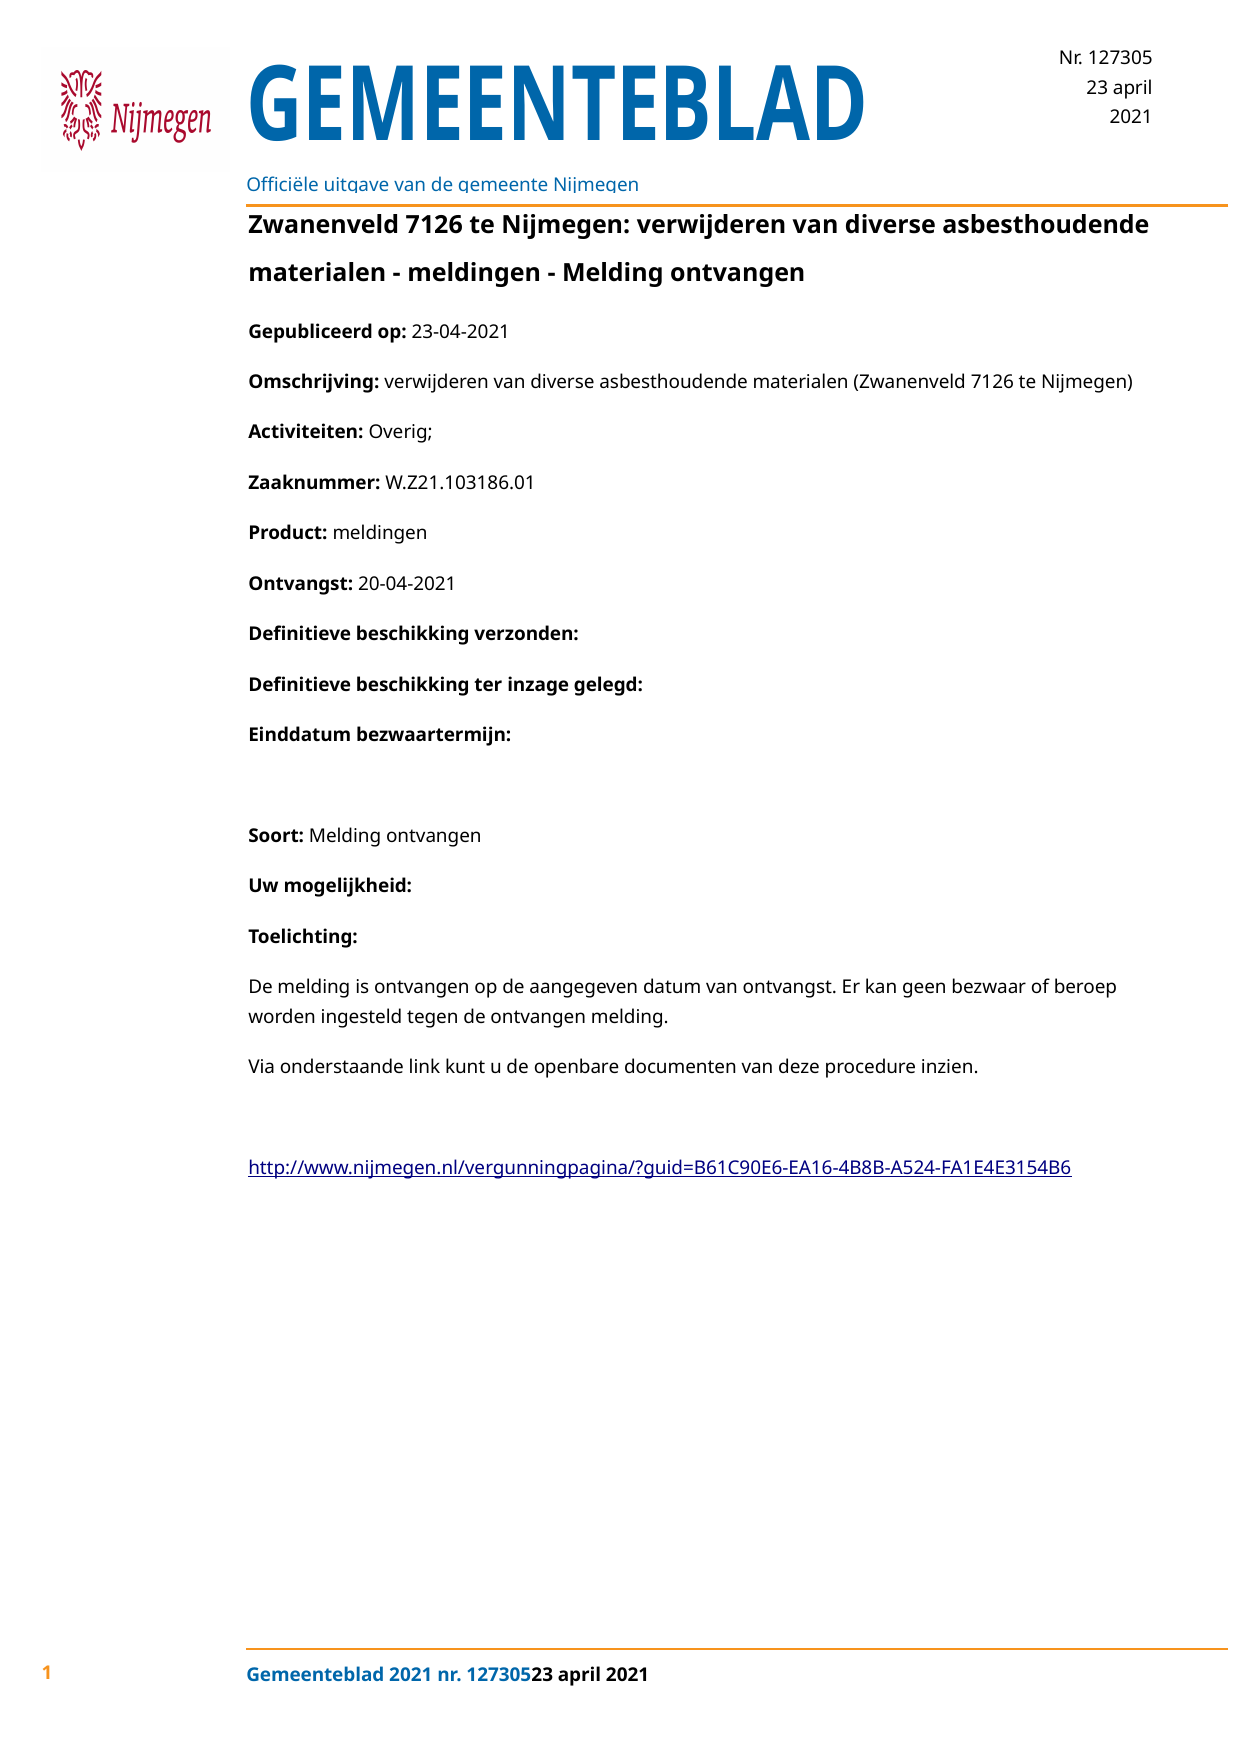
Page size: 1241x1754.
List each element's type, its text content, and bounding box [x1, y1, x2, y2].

text Uw mogelijkheid: [248, 872, 1152, 898]
text Zaaknummer: W.Z21.103186.01 [248, 469, 1152, 495]
picture [41, 47, 231, 172]
text Zwanenveld 7126 te Nijmegen: verwijderen van diverse asbesthoudende materialen - meldingen - Melding ontvangen [248, 207, 1152, 288]
text Soort: Melding ontvangen [248, 822, 1152, 848]
text Toelichting: [248, 923, 1152, 949]
text Definitieve beschikking ter inzage gelegd: [248, 671, 1152, 697]
text Via onderstaande link kunt u de openbare documenten van deze procedure inzien. [248, 1053, 1152, 1079]
text Einddatum bezwaartermijn: [248, 721, 1152, 747]
text De melding is ontvangen op de aangegeven datum van ontvangst. Er kan geen bezwaar of beroep worden ingesteld tegen de ontvangen melding. [248, 973, 1152, 1029]
text Activiteiten: Overig; [248, 419, 1152, 444]
text Gepubliceerd op: 23-04-2021 [248, 318, 1152, 344]
text http://www.nijmegen.nl/vergunningpagina/?guid=B61C90E6-EA16-4B8B-A524-FA1E4E3154B6 [248, 1154, 1152, 1180]
text Product: meldingen [248, 519, 1152, 545]
text Definitieve beschikking verzonden: [248, 620, 1152, 646]
text Omschrijving: verwijderen van diverse asbesthoudende materialen (Zwanenveld 7126 te Nijmegen) [248, 368, 1152, 394]
text Ontvangst: 20-04-2021 [248, 570, 1152, 596]
